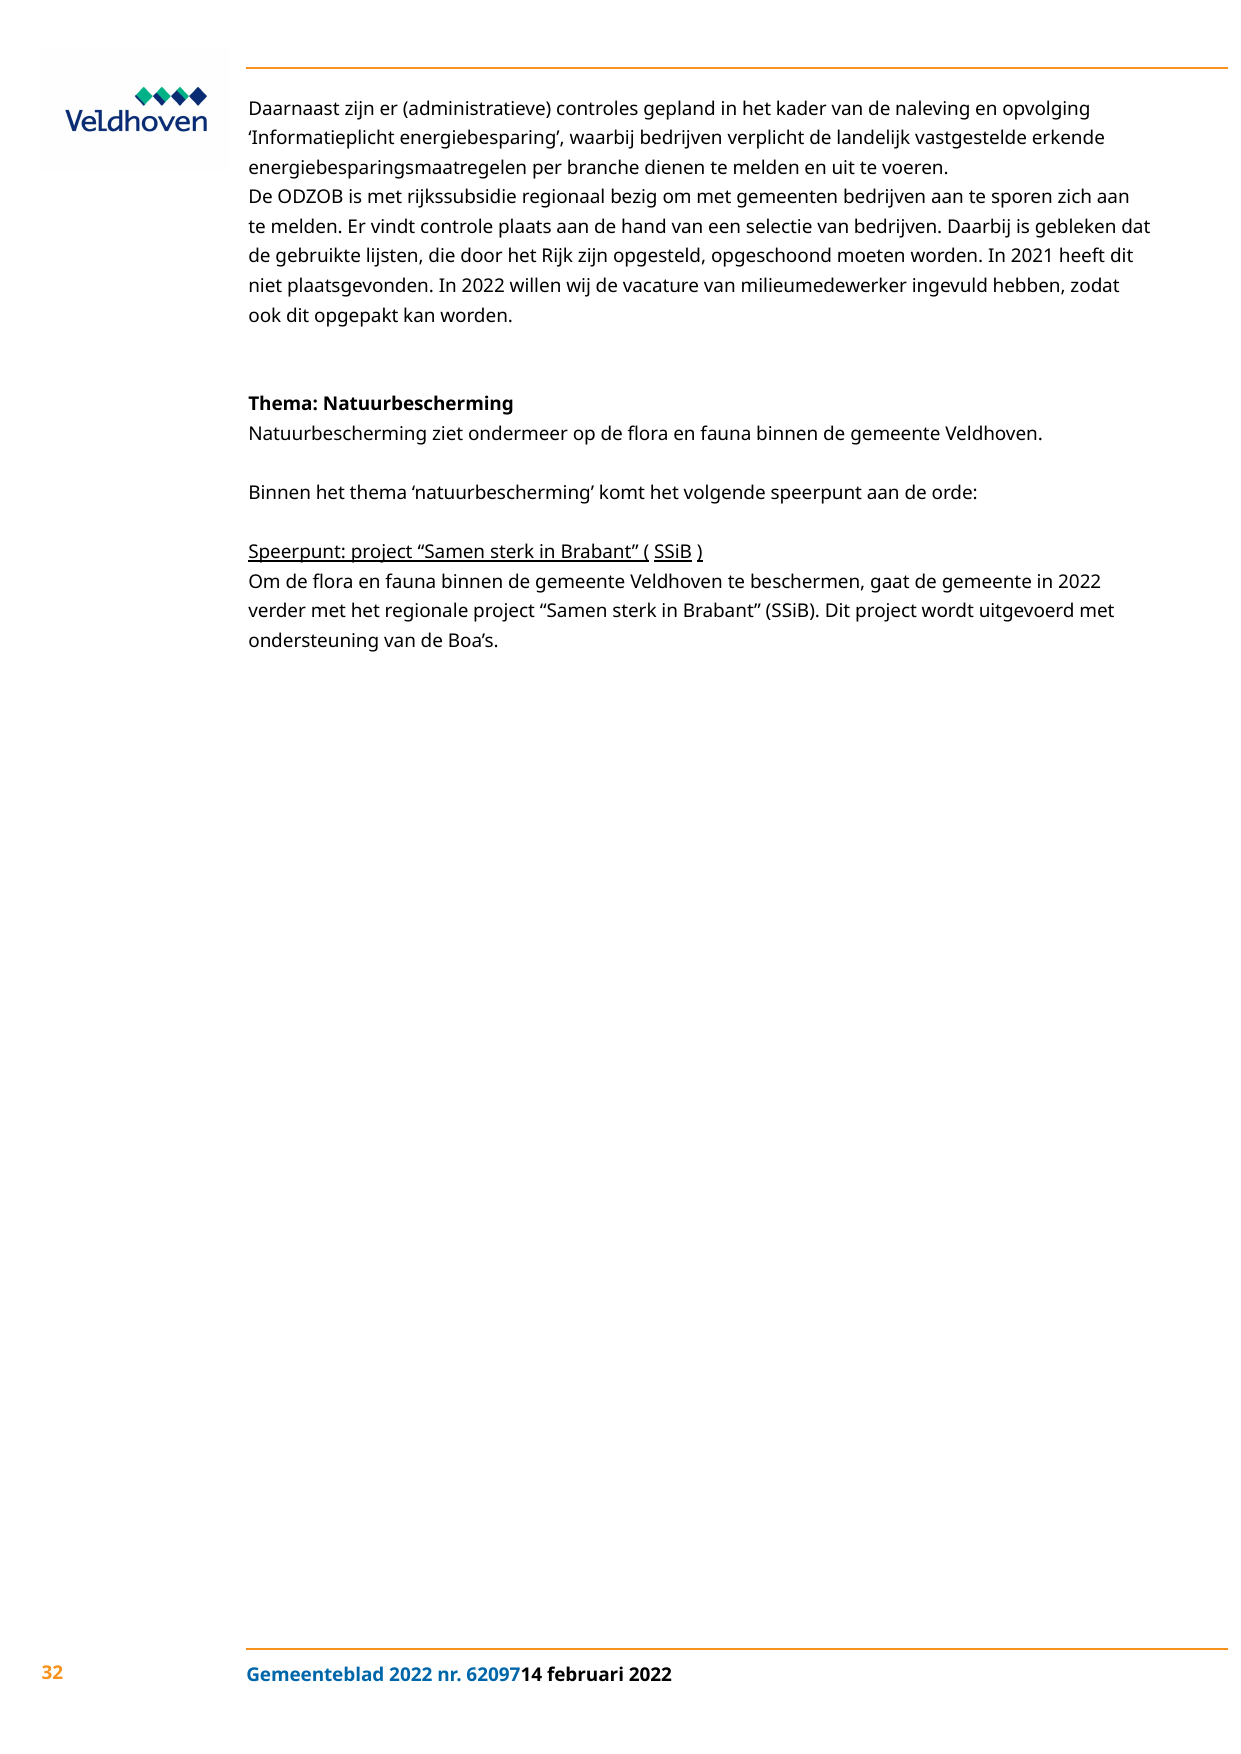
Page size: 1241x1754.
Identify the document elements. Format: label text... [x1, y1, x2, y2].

text De ODZOB is met rijkssubsidie regionaal bezig om met gemeenten bedrijven aan te sporen zich aan te melden. Er vindt controle plaats aan de hand van een selectie van bedrijven. Daarbij is gebleken dat de gebruikte lijsten, die door het Rijk zijn opgesteld, opgeschoond moeten worden. In 2021 heeft dit niet plaatsgevonden. In 2022 willen wij de vacature van milieumedewerker ingevuld hebben, zodat ook dit opgepakt kan worden. [248, 183, 1152, 328]
text Daarnaast zijn er (administratieve) controles gepland in het kader van de naleving en opvolging ‘Informatieplicht energiebesparing’, waarbij bedrijven verplicht de landelijk vastgestelde erkende energiebesparingsmaatregelen per branche dienen te melden en uit te voeren. [248, 95, 1152, 180]
text Speerpunt: project “Samen sterk in Brabant” ( SSiB ) [248, 538, 1152, 564]
text Binnen het thema ‘natuurbescherming’ komt het volgende speerpunt aan de orde: [248, 479, 1152, 505]
text Natuurbescherming ziet ondermeer op de flora en fauna binnen de gemeente Veldhoven. [248, 420, 1152, 446]
text Om de flora en fauna binnen de gemeente Veldhoven te beschermen, gaat de gemeente in 2022 verder met het regionale project “Samen sterk in Brabant” (SSiB). Dit project wordt uitgevoerd met ondersteuning van de Boa’s. [248, 568, 1152, 653]
picture [41, 47, 231, 172]
text Thema: Natuurbescherming [248, 391, 1152, 416]
